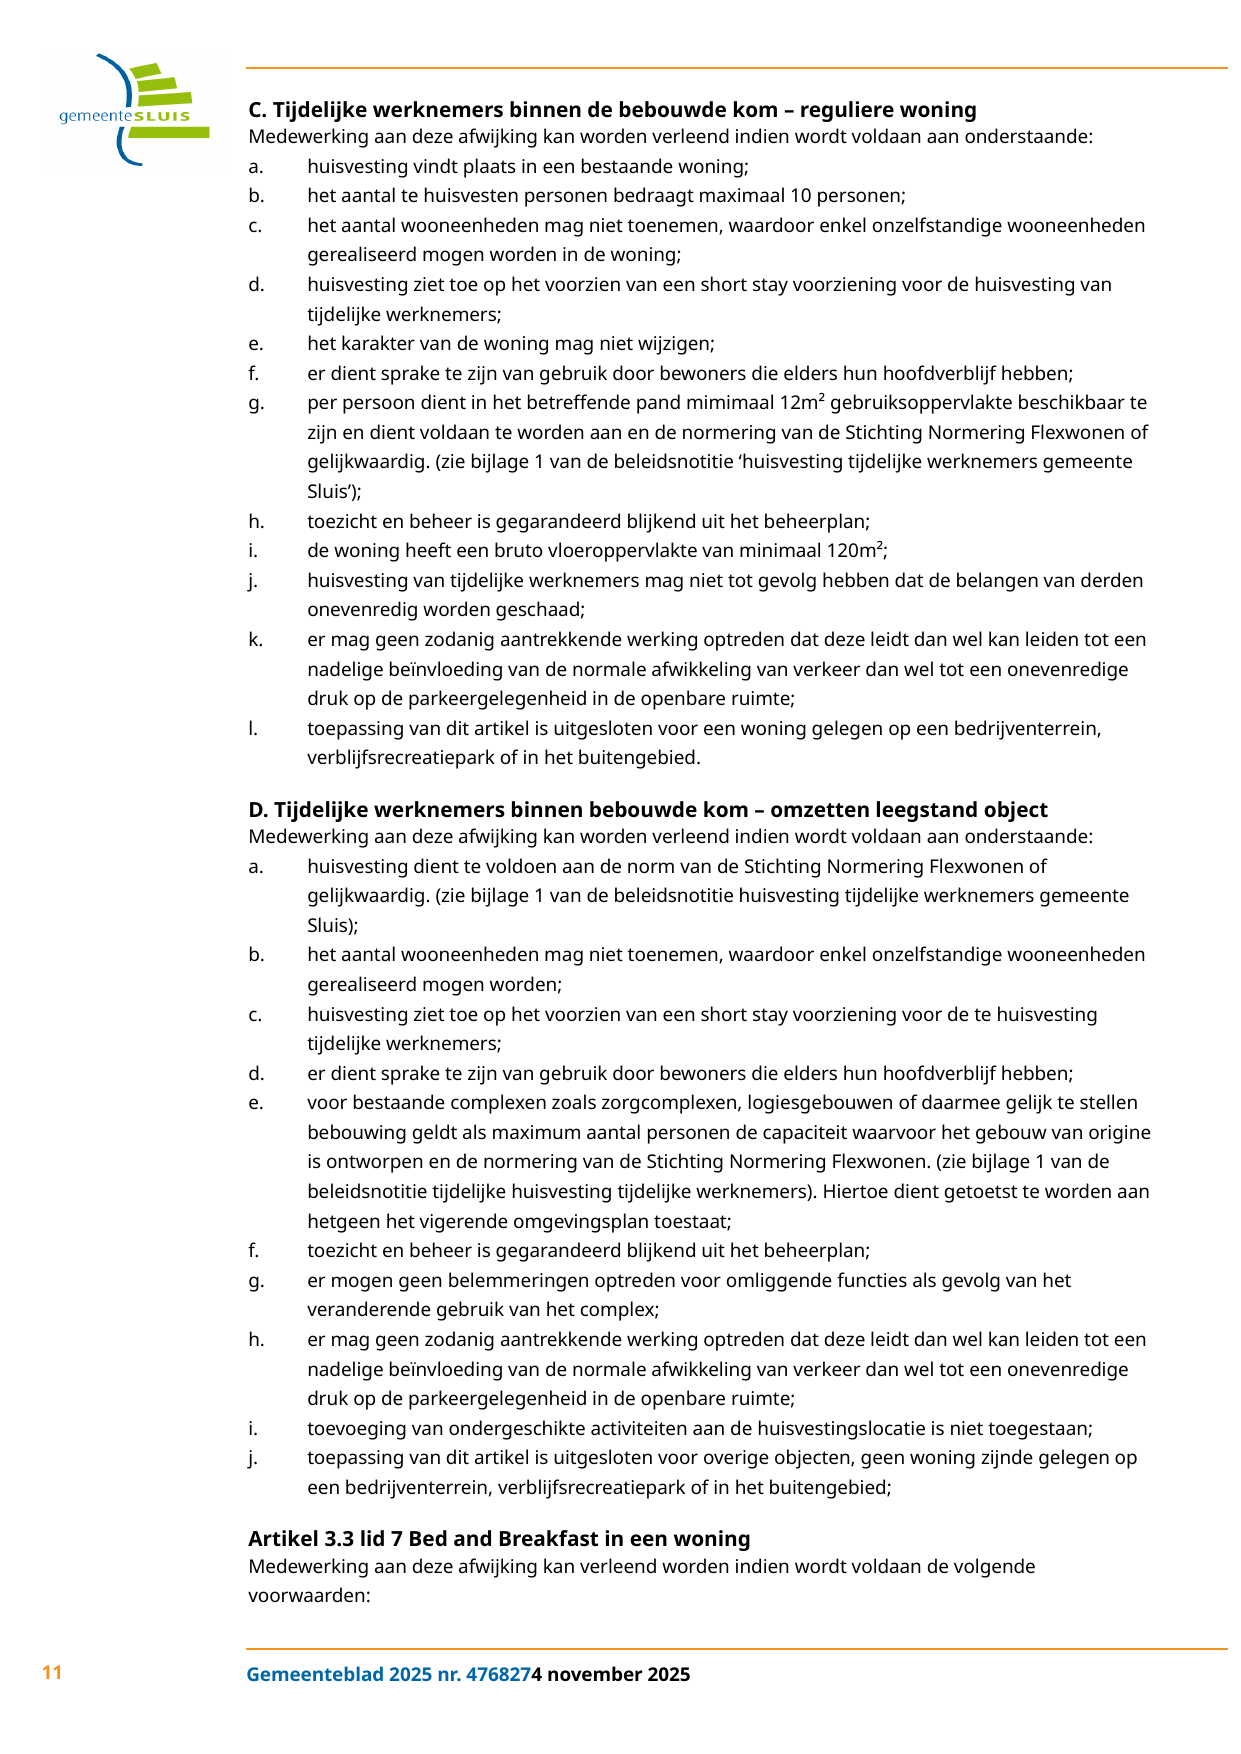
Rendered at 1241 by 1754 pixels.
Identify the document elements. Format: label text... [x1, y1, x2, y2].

list huisvesting dient te voldoen aan de norm van de Stichting Normering Flexwonen of gelijkwaardig. (zie bijlage 1 van de beleidsnotitie huisvesting tijdelijke werknemers gemeente Sluis); [248, 853, 1152, 938]
text Medewerking aan deze afwijking kan worden verleend indien wordt voldaan aan onderstaande: [248, 123, 1152, 149]
list toezicht en beheer is gegarandeerd blijkend uit het beheerplan; [248, 1237, 1152, 1263]
list toevoeging van ondergeschikte activiteiten aan de huisvestingslocatie is niet toegestaan; [248, 1415, 1152, 1441]
list er mag geen zodanig aantrekkende werking optreden dat deze leidt dan wel kan leiden tot een nadelige beïnvloeding van de normale afwikkeling van verkeer dan wel tot een onevenredige druk op de parkeergelegenheid in de openbare ruimte; [248, 1326, 1152, 1411]
list huisvesting ziet toe op het voorzien van een short stay voorziening voor de huisvesting van tijdelijke werknemers; [248, 271, 1152, 326]
list toezicht en beheer is gegarandeerd blijkend uit het beheerplan; [248, 508, 1152, 533]
list toepassing van dit artikel is uitgesloten voor een woning gelegen op een bedrijventerrein, verblijfsrecreatiepark of in het buitengebied. [248, 715, 1152, 770]
text Artikel 3.3 lid 7 Bed and Breakfast in een woning [248, 1524, 1152, 1553]
text Medewerking aan deze afwijking kan worden verleend indien wordt voldaan aan onderstaande: [248, 823, 1152, 849]
list per persoon dient in het betreffende pand mimimaal 12m² gebruiksoppervlakte beschikbaar te zijn en dient voldaan te worden aan en de normering van de Stichting Normering Flexwonen of gelijkwaardig. (zie bijlage 1 van de beleidsnotitie ‘huisvesting tijdelijke werknemers gemeente Sluis’); [248, 389, 1152, 504]
list het aantal wooneenheden mag niet toenemen, waardoor enkel onzelfstandige wooneenheden gerealiseerd mogen worden in de woning; [248, 212, 1152, 267]
list toepassing van dit artikel is uitgesloten voor overige objecten, geen woning zijnde gelegen op een bedrijventerrein, verblijfsrecreatiepark of in het buitengebied; [248, 1444, 1152, 1500]
list het aantal wooneenheden mag niet toenemen, waardoor enkel onzelfstandige wooneenheden gerealiseerd mogen worden; [248, 942, 1152, 997]
list huisvesting ziet toe op het voorzien van een short stay voorziening voor de te huisvesting tijdelijke werknemers; [248, 1001, 1152, 1056]
list de woning heeft een bruto vloeroppervlakte van minimaal 120m²; [248, 537, 1152, 563]
list voor bestaande complexen zoals zorgcomplexen, logiesgebouwen of daarmee gelijk te stellen bebouwing geldt als maximum aantal personen de capaciteit waarvoor het gebouw van origine is ontworpen en de normering van de Stichting Normering Flexwonen. (zie bijlage 1 van de beleidsnotitie tijdelijke huisvesting tijdelijke werknemers). Hiertoe dient getoetst te worden aan hetgeen het vigerende omgevingsplan toestaat; [248, 1089, 1152, 1234]
list het aantal te huisvesten personen bedraagt maximaal 10 personen; [248, 182, 1152, 208]
text D. Tijdelijke werknemers binnen bebouwde kom – omzetten leegstand object [248, 795, 1152, 823]
list huisvesting van tijdelijke werknemers mag niet tot gevolg hebben dat de belangen van derden onevenredig worden geschaad; [248, 567, 1152, 622]
list het karakter van de woning mag niet wijzigen; [248, 330, 1152, 356]
text Medewerking aan deze afwijking kan verleend worden indien wordt voldaan de volgende voorwaarden: [248, 1553, 1152, 1608]
text C. Tijdelijke werknemers binnen de bebouwde kom – reguliere woning [248, 95, 1152, 123]
list er dient sprake te zijn van gebruik door bewoners die elders hun hoofdverblijf hebben; [248, 1060, 1152, 1086]
list huisvesting vindt plaats in een bestaande woning; [248, 153, 1152, 178]
picture [41, 47, 231, 172]
list er mag geen zodanig aantrekkende werking optreden dat deze leidt dan wel kan leiden tot een nadelige beïnvloeding van de normale afwikkeling van verkeer dan wel tot een onevenredige druk op de parkeergelegenheid in de openbare ruimte; [248, 626, 1152, 711]
list er mogen geen belemmeringen optreden voor omliggende functies als gevolg van het veranderende gebruik van het complex; [248, 1267, 1152, 1322]
list er dient sprake te zijn van gebruik door bewoners die elders hun hoofdverblijf hebben; [248, 360, 1152, 386]
